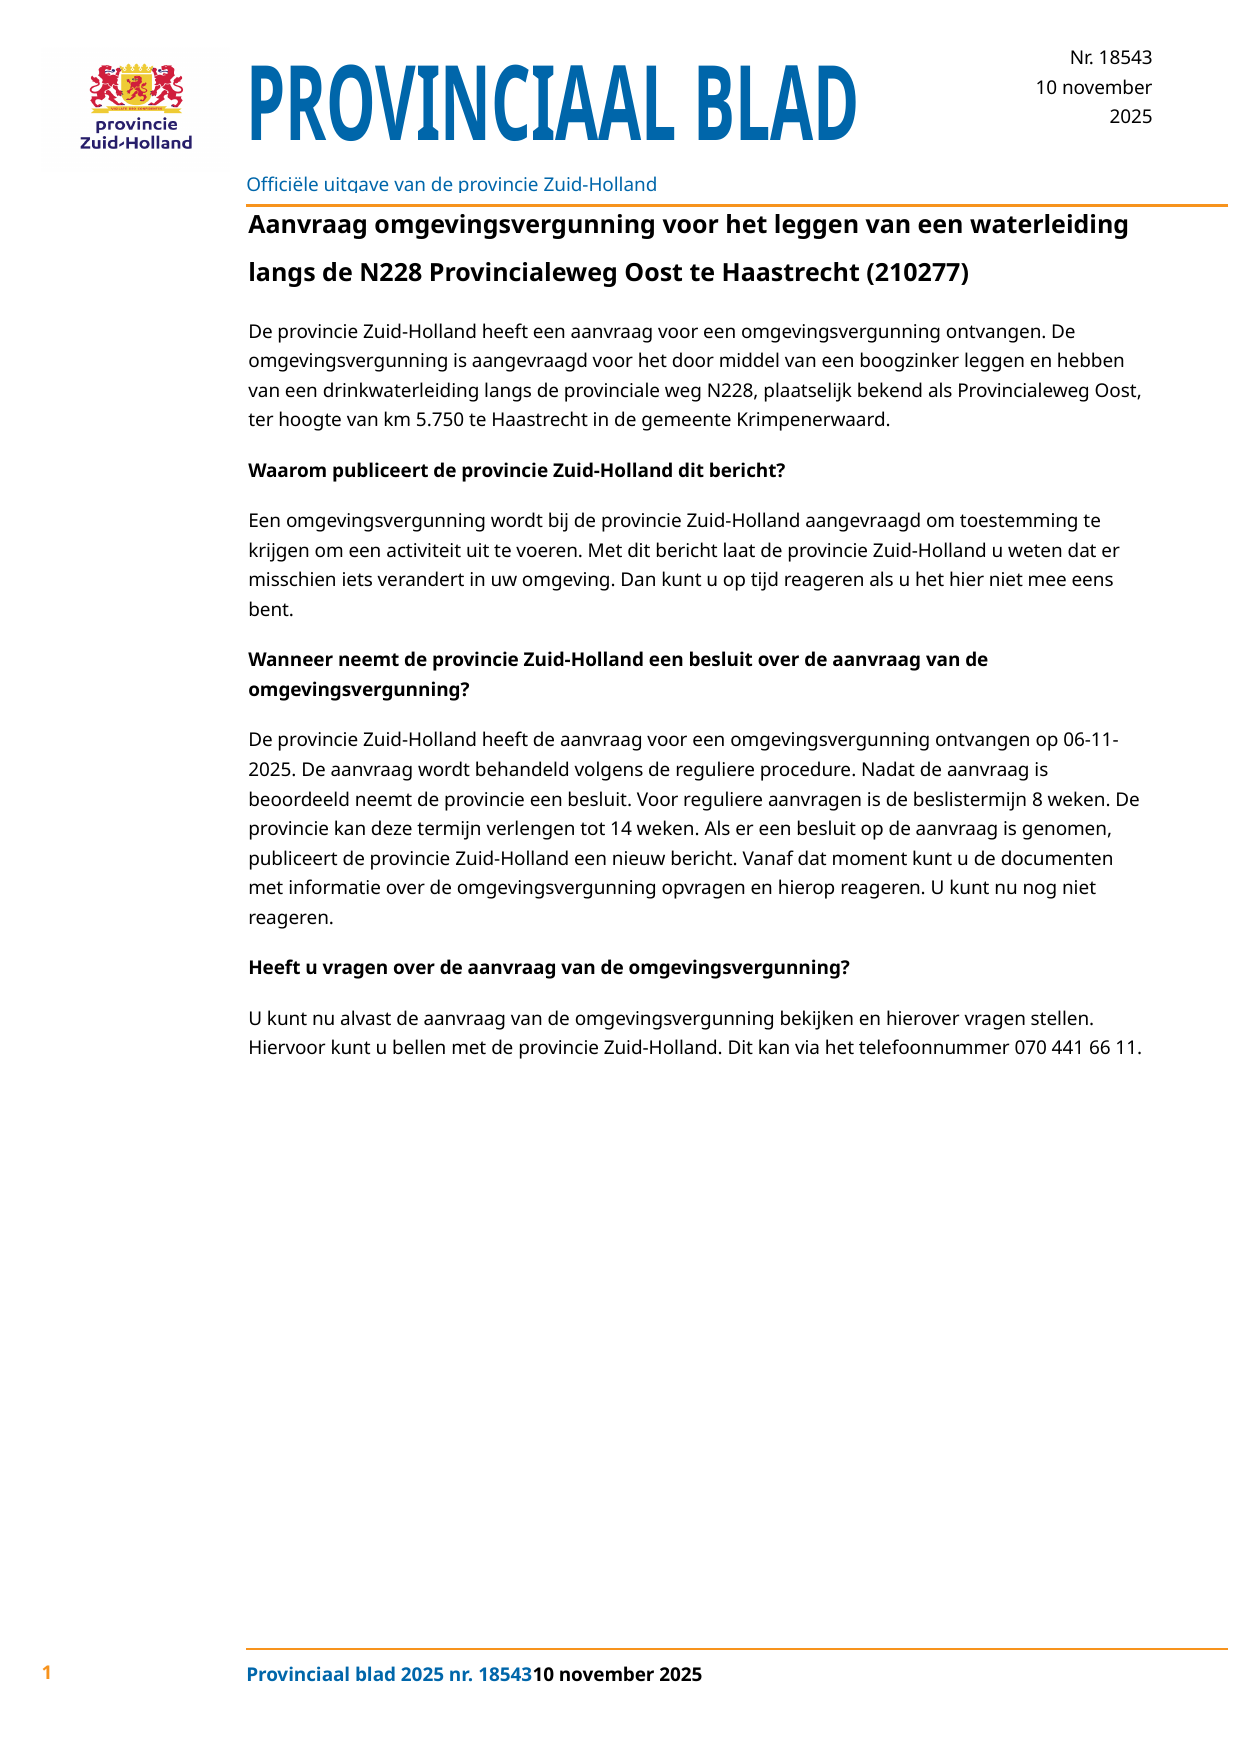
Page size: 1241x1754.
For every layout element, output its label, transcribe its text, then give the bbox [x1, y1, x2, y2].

text Wanneer neemt de provincie Zuid-Holland een besluit over de aanvraag van de omgevingsvergunning? [248, 647, 1152, 702]
text Waarom publiceert de provincie Zuid-Holland dit bericht? [248, 457, 1152, 483]
text U kunt nu alvast de aanvraag van de omgevingsvergunning bekijken en hierover vragen stellen. Hiervoor kunt u bellen met de provincie Zuid-Holland. Dit kan via het telefoonnummer 070 441 66 11. [248, 1005, 1152, 1060]
text De provincie Zuid-Holland heeft de aanvraag voor een omgevingsvergunning ontvangen op 06-11-2025. De aanvraag wordt behandeld volgens de reguliere procedure. Nadat de aanvraag is beoordeeld neemt de provincie een besluit. Voor reguliere aanvragen is de beslistermijn 8 weken. De provincie kan deze termijn verlengen tot 14 weken. Als er een besluit op de aanvraag is genomen, publiceert de provincie Zuid-Holland een nieuw bericht. Vanaf dat moment kunt u de documenten met informatie over de omgevingsvergunning opvragen en hierop reageren. U kunt nu nog niet reageren. [248, 727, 1152, 930]
text Heeft u vragen over de aanvraag van de omgevingsvergunning? [248, 954, 1152, 980]
text Een omgevingsvergunning wordt bij de provincie Zuid-Holland aangevraagd om toestemming te krijgen om een activiteit uit te voeren. Met dit bericht laat de provincie Zuid-Holland u weten dat er misschien iets verandert in uw omgeving. Dan kunt u op tijd reageren als u het hier niet mee eens bent. [248, 507, 1152, 622]
picture [41, 47, 231, 172]
text De provincie Zuid-Holland heeft een aanvraag voor een omgevingsvergunning ontvangen. De omgevingsvergunning is aangevraagd voor het door middel van een boogzinker leggen en hebben van een drinkwaterleiding langs de provinciale weg N228, plaatselijk bekend als Provincialeweg Oost, ter hoogte van km 5.750 te Haastrecht in de gemeente Krimpenerwaard. [248, 318, 1152, 432]
text Aanvraag omgevingsvergunning voor het leggen van een waterleiding langs de N228 Provincialeweg Oost te Haastrecht (210277) [248, 207, 1152, 288]
